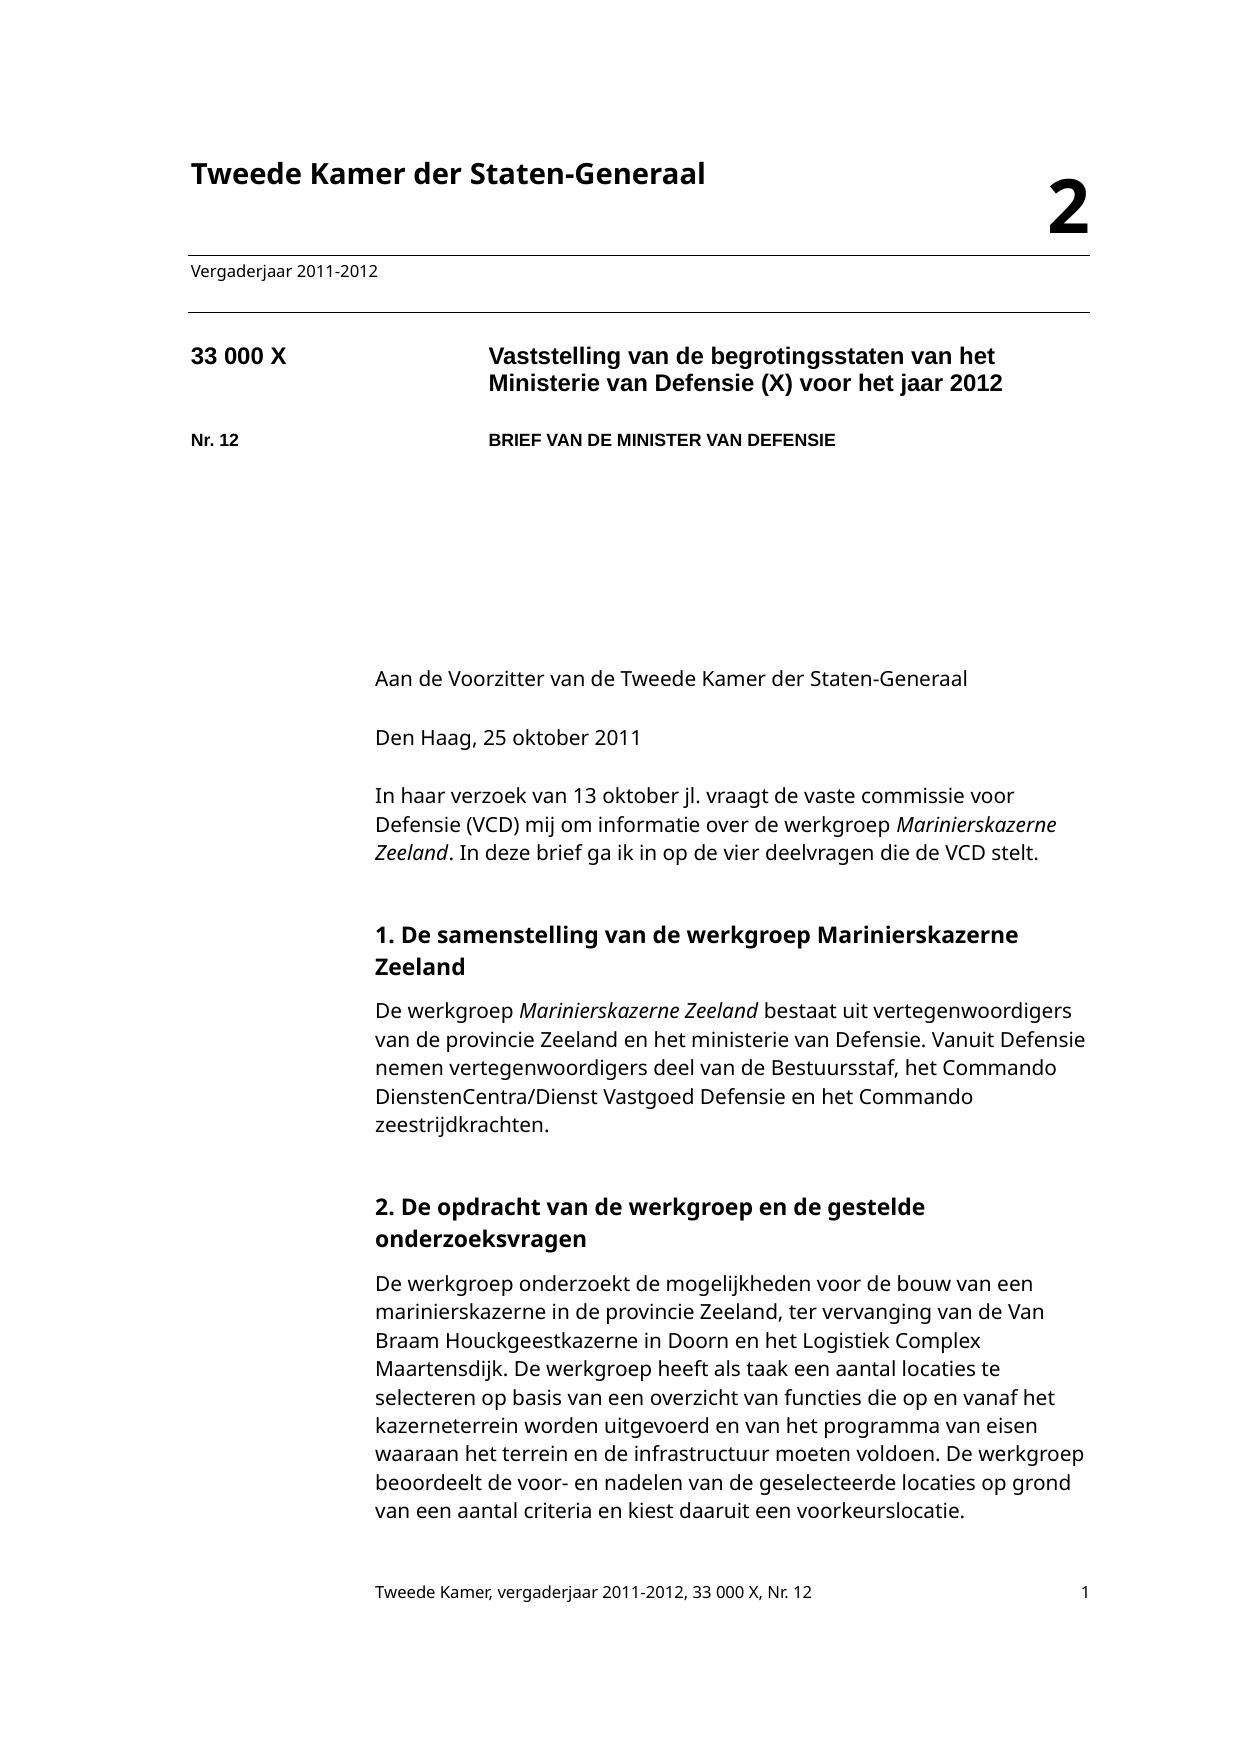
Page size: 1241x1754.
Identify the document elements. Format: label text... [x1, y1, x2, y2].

text De werkgroep Marinierskazerne Zeeland bestaat uit vertegenwoordigers van de provincie Zeeland en het ministerie van Defensie. Vanuit Defensie nemen vertegenwoordigers deel van de Bestuursstaf, het Commando DienstenCentra/Dienst Vastgoed Defensie en het Commando zeestrijdkrachten. [375, 997, 1090, 1139]
table_cell Nr. 12 [188, 427, 485, 546]
table_cell BRIEF VAN DE MINISTER VAN DEFENSIE [485, 427, 1090, 546]
table_cell Vaststelling van de begrotingsstaten van het Ministerie van Defensie (X) voor het jaar 2012 [485, 339, 1090, 427]
table_cell Vergaderjaar 2011-2012 [188, 256, 485, 312]
text In haar verzoek van 13 oktober jl. vraagt de vaste commissie voor Defensie (VCD) mij om informatie over de werkgroep Marinierskazerne Zeeland. In deze brief ga ik in op de vier deelvragen die de VCD stelt. [375, 781, 1090, 867]
table_header 2 [910, 150, 1090, 255]
table_cell 33 000 X [188, 339, 485, 427]
text Den Haag, 25 oktober 2011 [375, 723, 1090, 751]
subtitle 1. De samenstelling van de werkgroep Marinierskazerne Zeeland [375, 919, 1090, 982]
table_cell [188, 313, 485, 339]
text Aan de Voorzitter van de Tweede Kamer der Staten-Generaal [375, 664, 1090, 693]
table_cell [485, 313, 1090, 339]
table_header Tweede Kamer der Staten-Generaal [188, 150, 909, 255]
text De werkgroep onderzoekt de mogelijkheden voor de bouw van een marinierskazerne in de provincie Zeeland, ter vervanging van de Van Braam Houckgeestkazerne in Doorn en het Logistiek Complex Maartensdijk. De werkgroep heeft als taak een aantal locaties te selecteren op basis van een overzicht van functies die op en vanaf het kazerneterrein worden uitgevoerd en van het programma van eisen waaraan het terrein en de infrastructuur moeten voldoen. De werkgroep beoordeelt de voor- en nadelen van de geselecteerde locaties op grond van een aantal criteria en kiest daaruit een voorkeurslocatie. [375, 1269, 1090, 1525]
subtitle 2. De opdracht van de werkgroep en de gestelde onderzoeksvragen [375, 1191, 1090, 1254]
table_cell [485, 256, 1090, 312]
